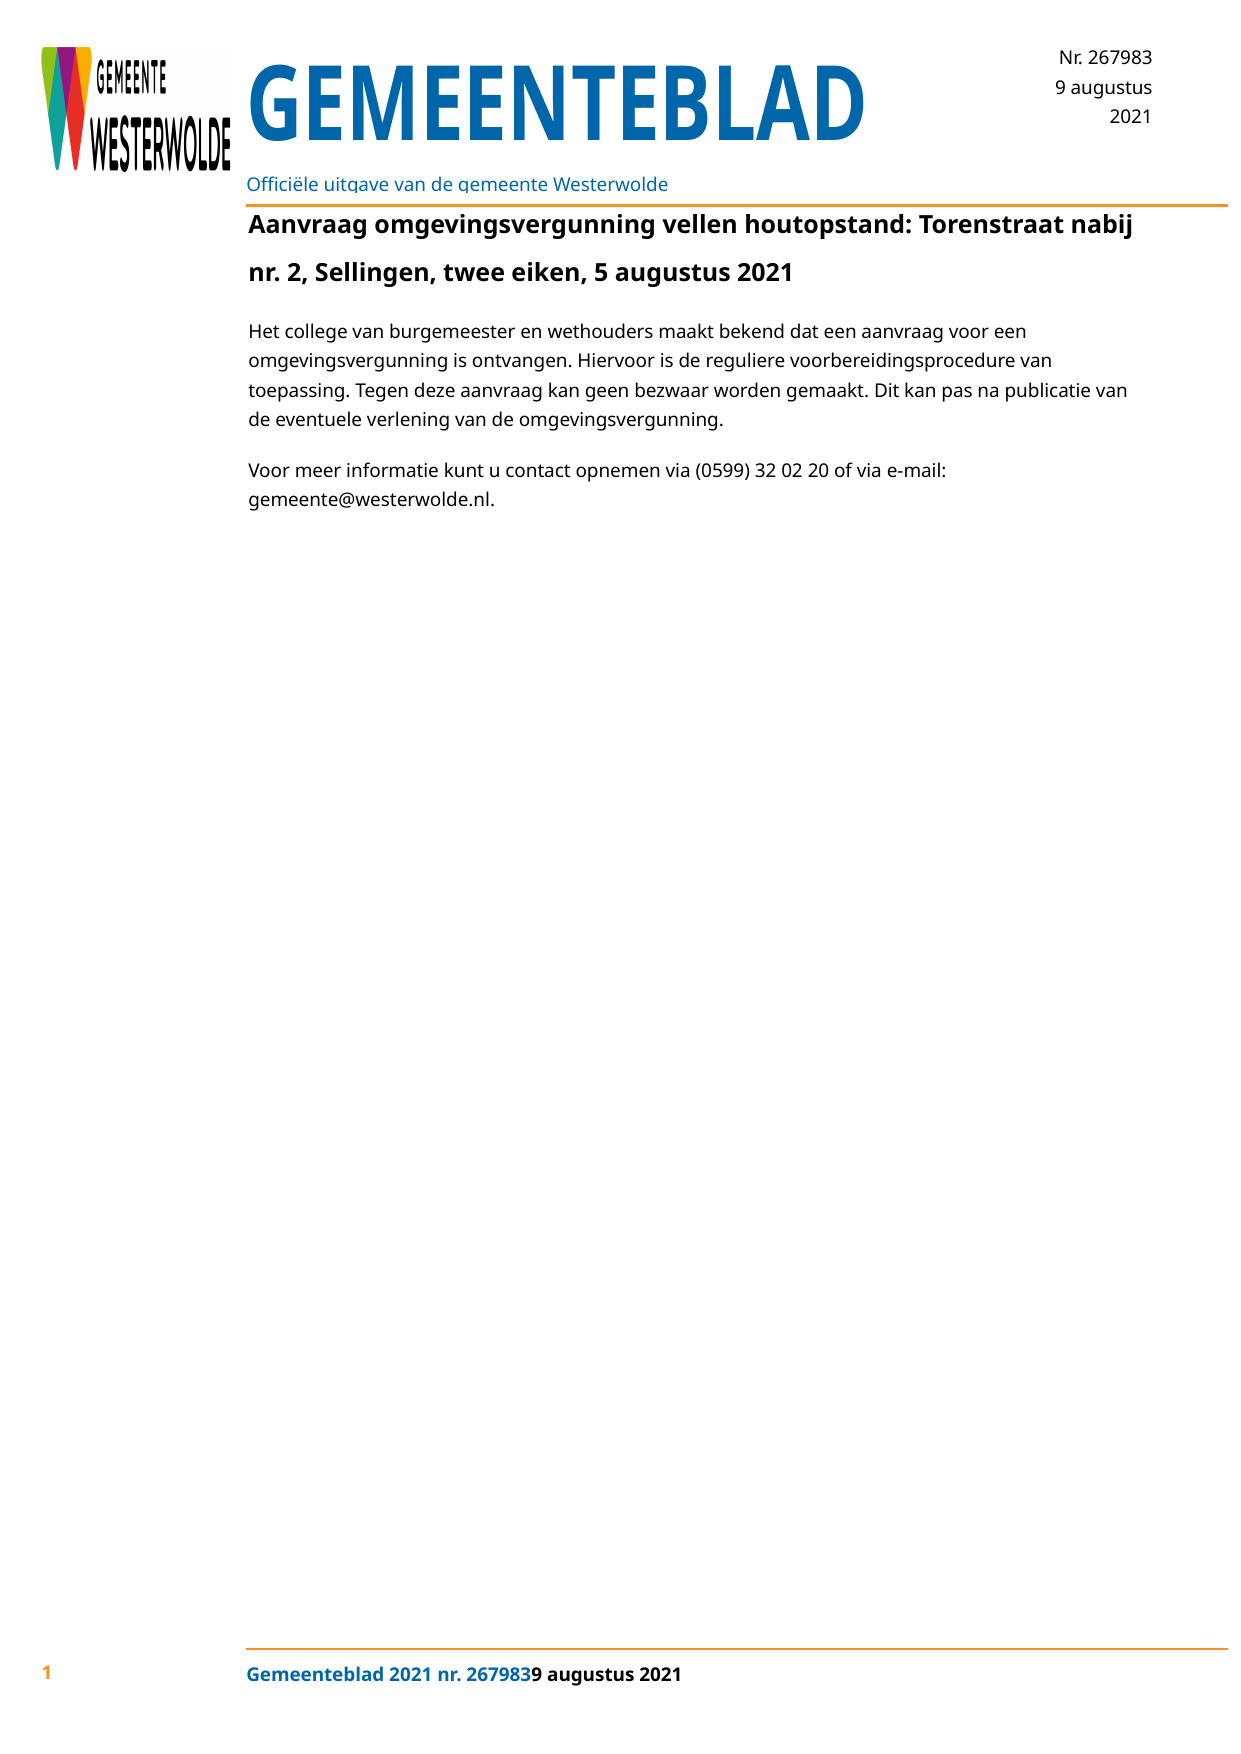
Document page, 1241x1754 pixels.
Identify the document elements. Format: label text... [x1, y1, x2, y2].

text Aanvraag omgevingsvergunning vellen houtopstand: Torenstraat nabij nr. 2, Sellingen, twee eiken, 5 augustus 2021 [248, 207, 1152, 288]
text Het college van burgemeester en wethouders maakt bekend dat een aanvraag voor een omgevingsvergunning is ontvangen. Hiervoor is de reguliere voorbereidingsprocedure van toepassing. Tegen deze aanvraag kan geen bezwaar worden gemaakt. Dit kan pas na publicatie van de eventuele verlening van de omgevingsvergunning. [248, 318, 1152, 432]
text Voor meer informatie kunt u contact opnemen via (0599) 32 02 20 of via e-mail: gemeente@westerwolde.nl. [248, 457, 1152, 512]
picture [41, 47, 231, 172]
